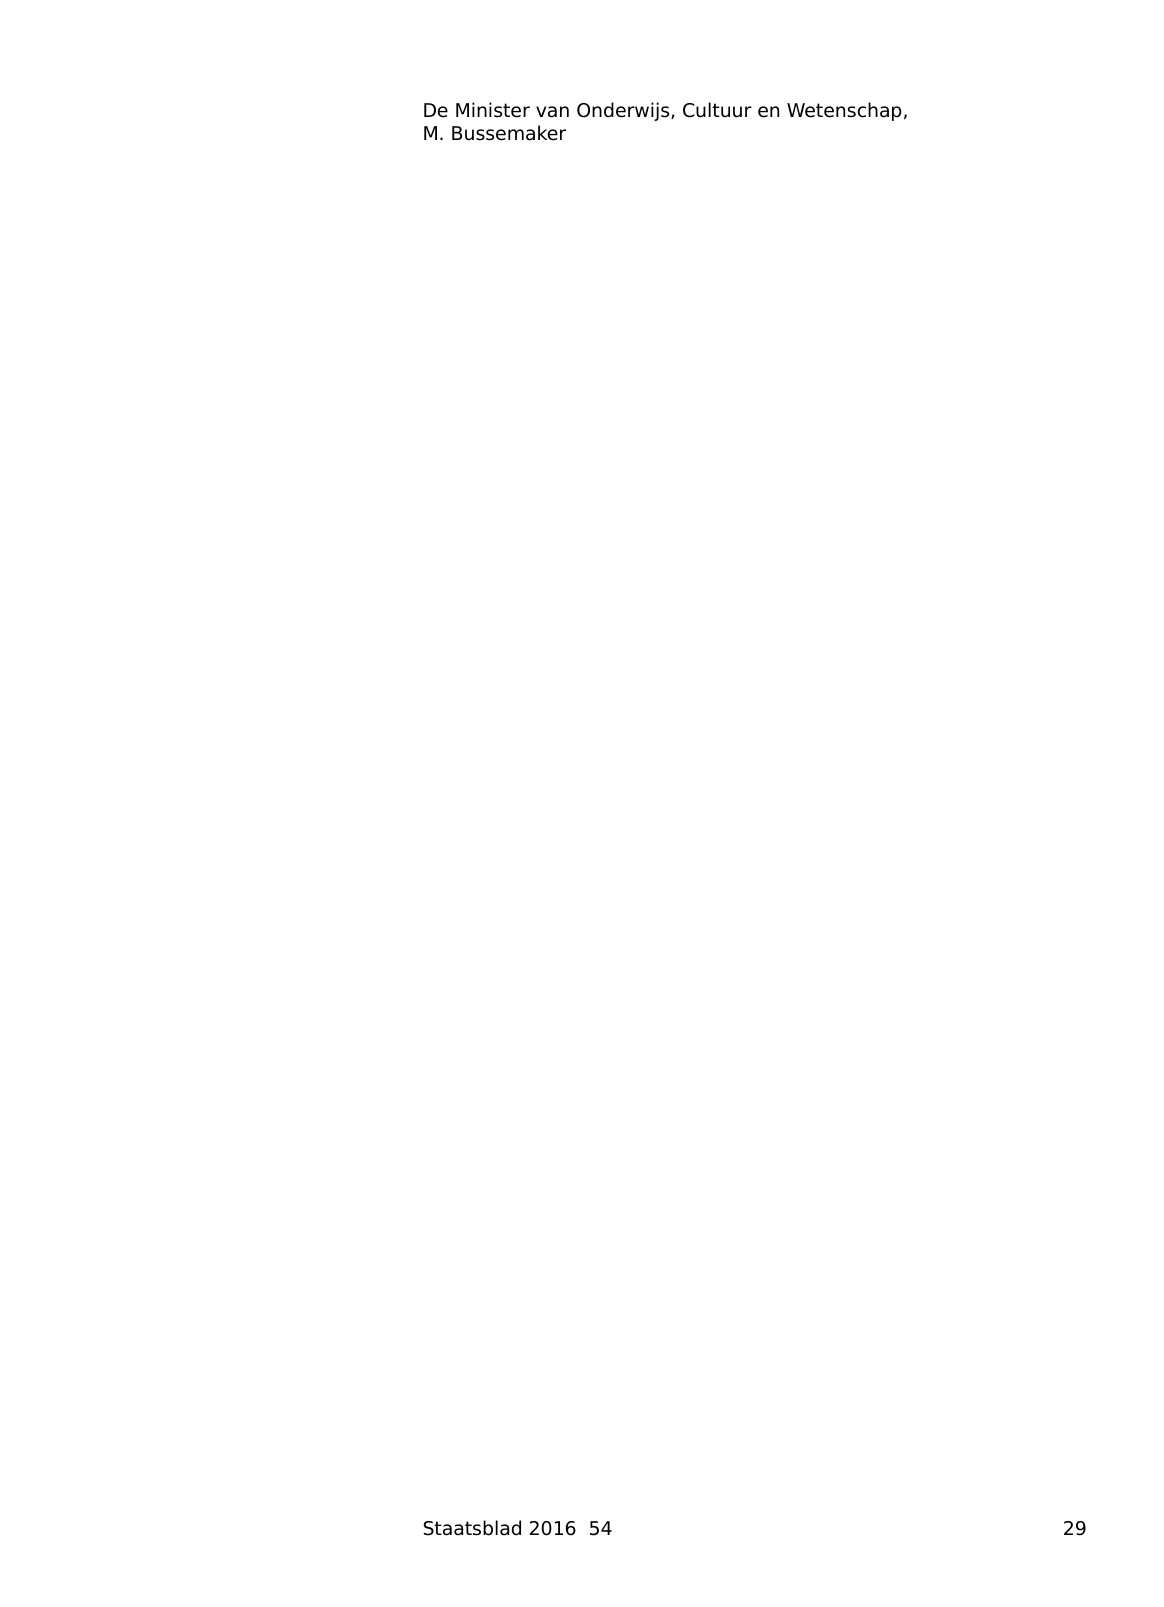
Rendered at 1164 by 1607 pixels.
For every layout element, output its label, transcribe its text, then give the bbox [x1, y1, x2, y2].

text De Minister van Onderwijs, Cultuur en Wetenschap, M. Bussemaker [422, 100, 1087, 144]
